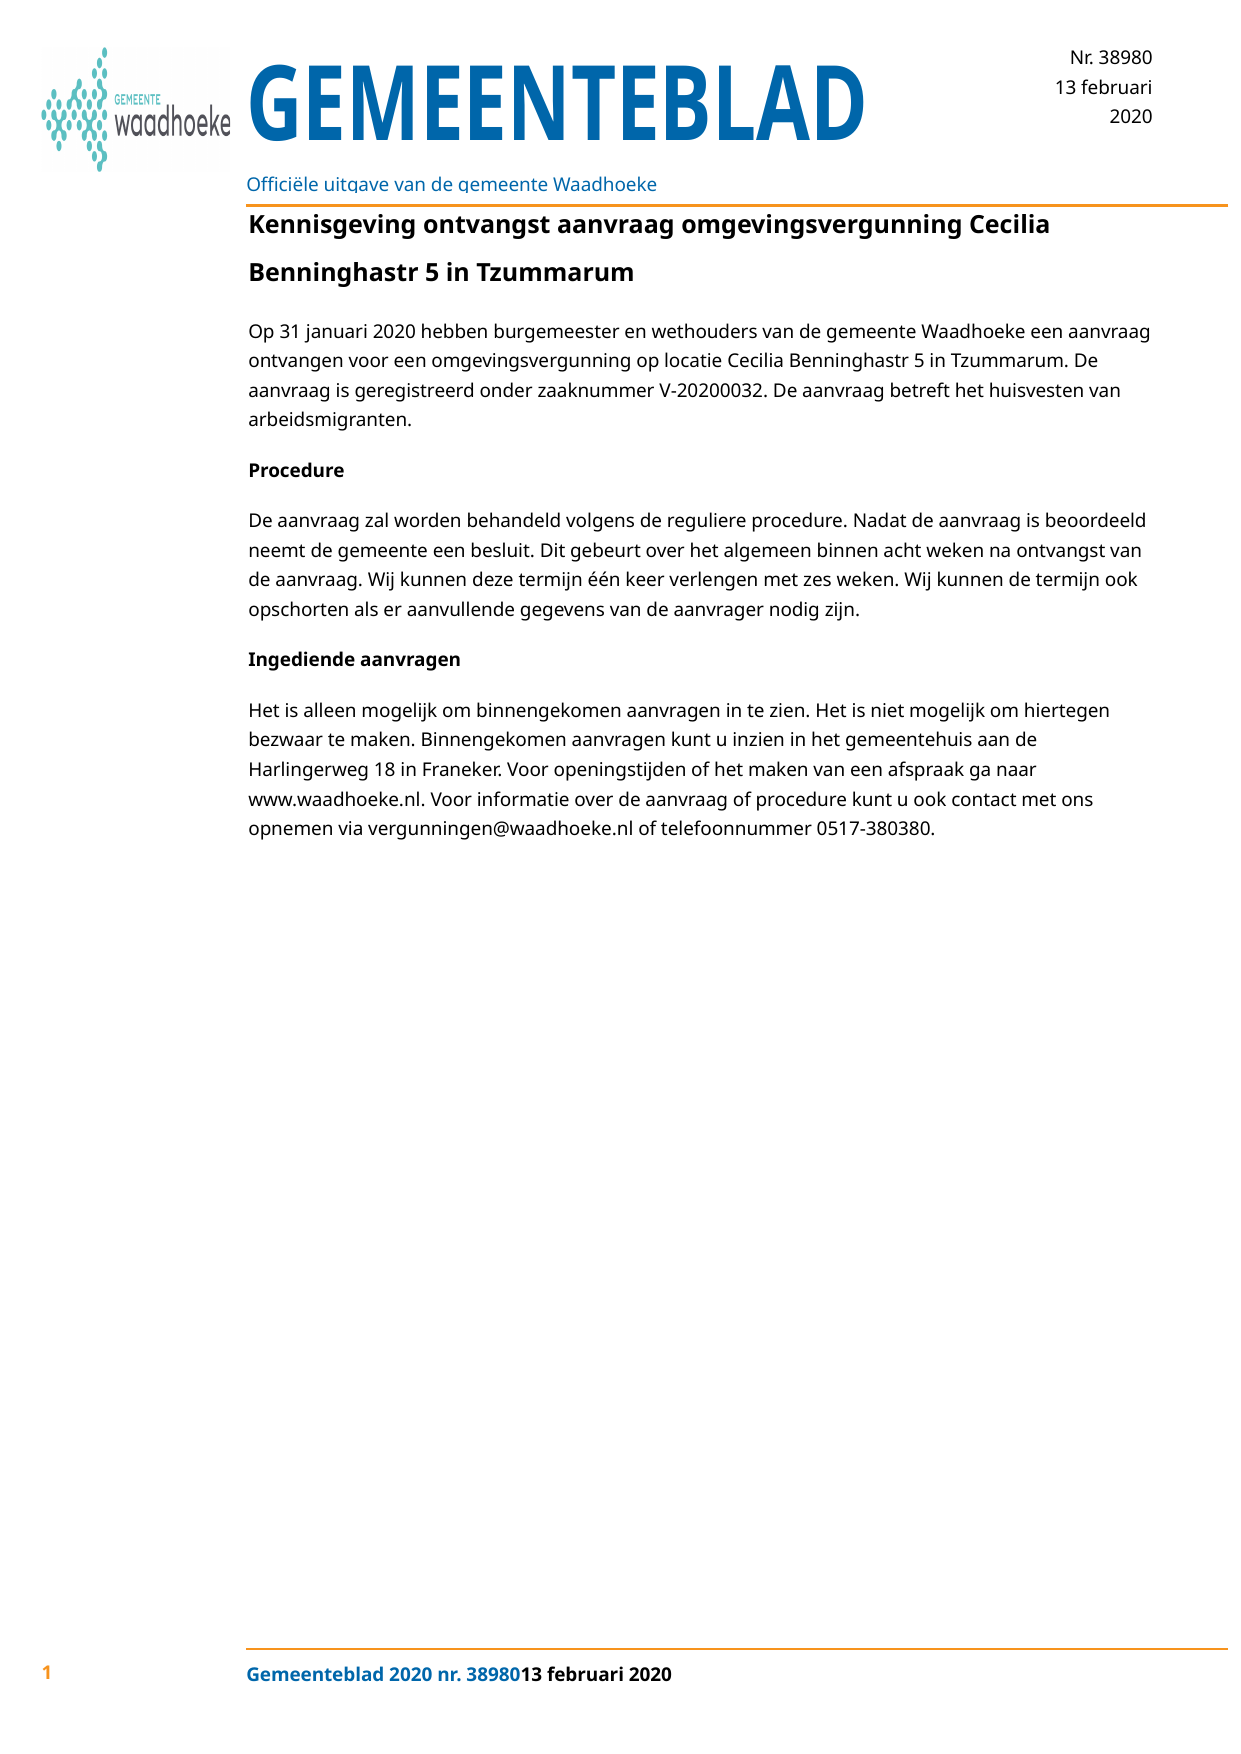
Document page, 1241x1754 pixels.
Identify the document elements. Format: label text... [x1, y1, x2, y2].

text Het is alleen mogelijk om binnengekomen aanvragen in te zien. Het is niet mogelijk om hiertegen bezwaar te maken. Binnengekomen aanvragen kunt u inzien in het gemeentehuis aan de Harlingerweg 18 in Franeker. Voor openingstijden of het maken van een afspraak ga naar www.waadhoeke.nl. Voor informatie over de aanvraag of procedure kunt u ook contact met ons opnemen via vergunningen@waadhoeke.nl of telefoonnummer 0517-380380. [248, 697, 1152, 841]
text Ingediende aanvragen [248, 647, 1152, 672]
text De aanvraag zal worden behandeld volgens de reguliere procedure. Nadat de aanvraag is beoordeeld neemt de gemeente een besluit. Dit gebeurt over het algemeen binnen acht weken na ontvangst van de aanvraag. Wij kunnen deze termijn één keer verlengen met zes weken. Wij kunnen de termijn ook opschorten als er aanvullende gegevens van de aanvrager nodig zijn. [248, 507, 1152, 622]
text Kennisgeving ontvangst aanvraag omgevingsvergunning Cecilia Benninghastr 5 in Tzummarum [248, 207, 1152, 288]
text Op 31 januari 2020 hebben burgemeester en wethouders van de gemeente Waadhoeke een aanvraag ontvangen voor een omgevingsvergunning op locatie Cecilia Benninghastr 5 in Tzummarum. De aanvraag is geregistreerd onder zaaknummer V-20200032. De aanvraag betreft het huisvesten van arbeidsmigranten. [248, 318, 1152, 432]
picture [41, 47, 231, 172]
text Procedure [248, 457, 1152, 483]
